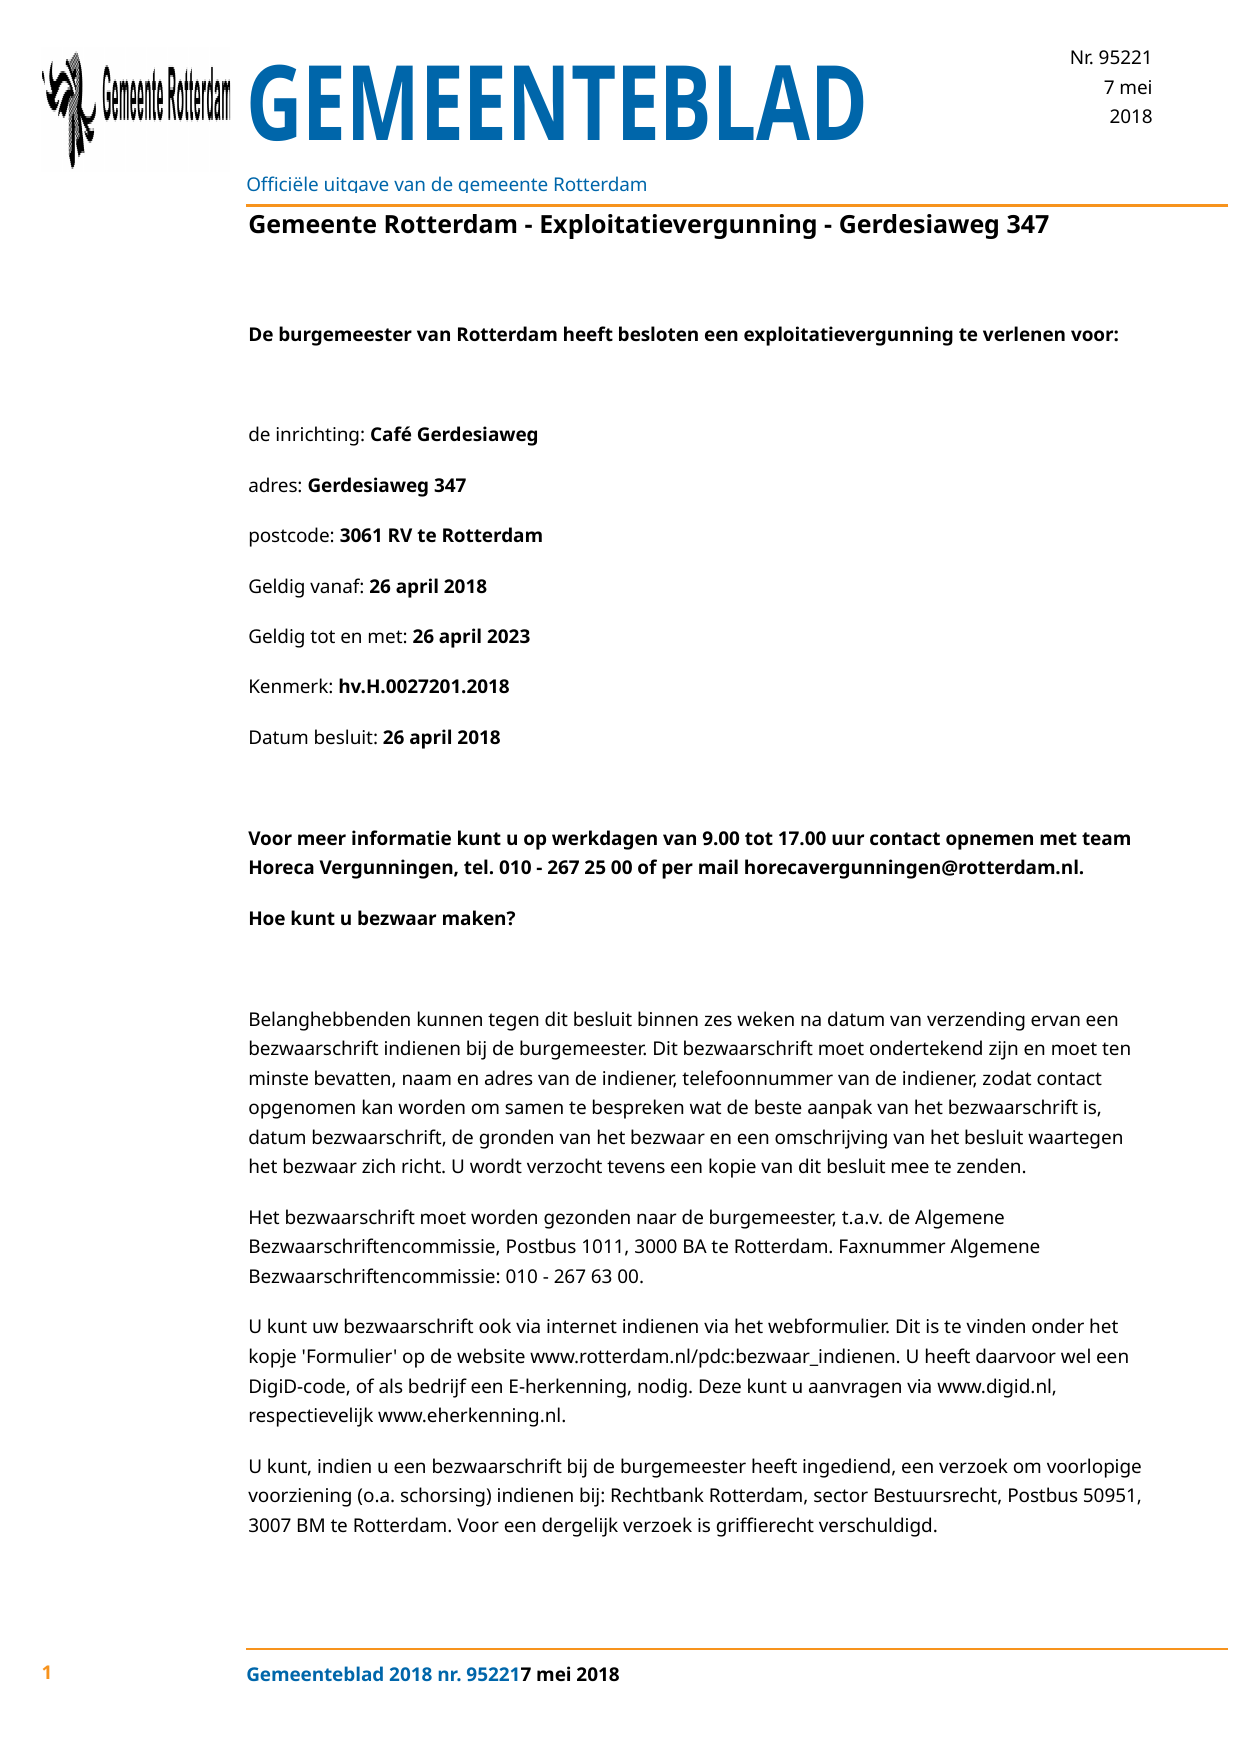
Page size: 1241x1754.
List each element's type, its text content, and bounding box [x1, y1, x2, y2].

text Het bezwaarschrift moet worden gezonden naar de burgemeester, t.a.v. de Algemene Bezwaarschriftencommissie, Postbus 1011, 3000 BA te Rotterdam. Faxnummer Algemene Bezwaarschriftencommissie: 010 - 267 63 00. [248, 1204, 1152, 1289]
text Voor meer informatie kunt u op werkdagen van 9.00 tot 17.00 uur contact opnemen met team Horeca Vergunningen, tel. 010 - 267 25 00 of per mail horecavergunningen@rotterdam.nl. [248, 825, 1152, 880]
text Gemeente Rotterdam - Exploitatievergunning - Gerdesiaweg 347 [248, 207, 1152, 241]
text Kenmerk: hv.H.0027201.2018 [248, 674, 1152, 699]
picture [41, 47, 231, 172]
text Geldig tot en met: 26 april 2023 [248, 623, 1152, 649]
text U kunt, indien u een bezwaarschrift bij de burgemeester heeft ingediend, een verzoek om voorlopige voorziening (o.a. schorsing) indienen bij: Rechtbank Rotterdam, sector Bestuursrecht, Postbus 50951, 3007 BM te Rotterdam. Voor een dergelijk verzoek is griffierecht verschuldigd. [248, 1453, 1152, 1538]
text Hoe kunt u bezwaar maken? [248, 905, 1152, 931]
text postcode: 3061 RV te Rotterdam [248, 522, 1152, 548]
text Geldig vanaf: 26 april 2018 [248, 573, 1152, 598]
text U kunt uw bezwaarschrift ook via internet indienen via het webformulier. Dit is te vinden onder het kopje 'Formulier' op de website www.rotterdam.nl/pdc:bezwaar_indienen. U heeft daarvoor wel een DigiD-code, of als bedrijf een E-herkenning, nodig. Deze kunt u aanvragen via www.digid.nl, respectievelijk www.eherkenning.nl. [248, 1314, 1152, 1428]
text De burgemeester van Rotterdam heeft besloten een exploitatievergunning te verlenen voor: [248, 321, 1152, 346]
text adres: Gerdesiaweg 347 [248, 472, 1152, 498]
text Datum besluit: 26 april 2018 [248, 724, 1152, 750]
text Belanghebbenden kunnen tegen dit besluit binnen zes weken na datum van verzending ervan een bezwaarschrift indienen bij de burgemeester. Dit bezwaarschrift moet ondertekend zijn en moet ten minste bevatten, naam en adres van de indiener, telefoonnummer van de indiener, zodat contact opgenomen kan worden om samen te bespreken wat de beste aanpak van het bezwaarschrift is, datum bezwaarschrift, de gronden van het bezwaar en een omschrijving van het besluit waartegen het bezwaar zich richt. U wordt verzocht tevens een kopie van dit besluit mee te zenden. [248, 1006, 1152, 1179]
text de inrichting: Café Gerdesiaweg [248, 422, 1152, 447]
